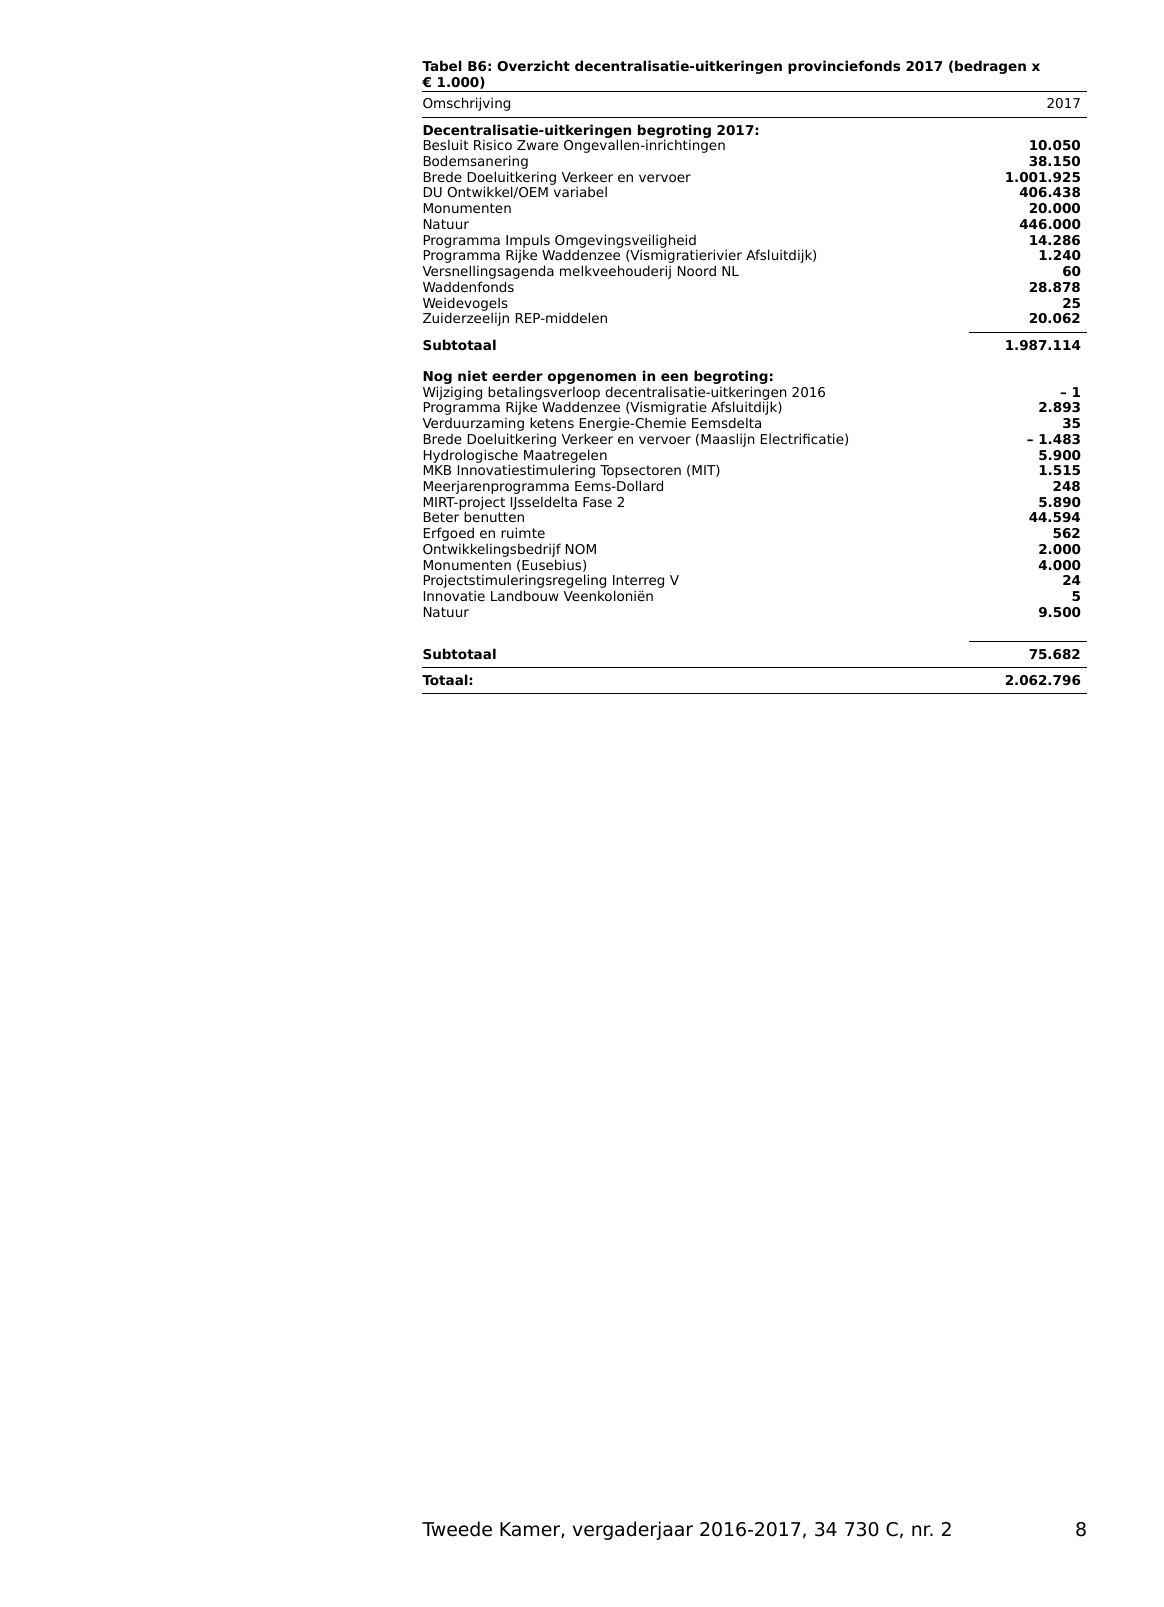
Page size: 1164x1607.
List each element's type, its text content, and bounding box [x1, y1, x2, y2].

table_cell Programma Impuls Omgevingsveiligheid [422, 233, 968, 248]
table_cell 2.000 [969, 542, 1087, 557]
table_cell 38.150 [969, 154, 1087, 169]
table_cell Waddenfonds [422, 280, 968, 295]
table_cell Beter benutten [422, 510, 968, 526]
table_cell Omschrijving [422, 92, 968, 117]
table_cell 10.050 [969, 138, 1087, 154]
table_cell Erfgoed en ruimte [422, 526, 968, 542]
table_cell [422, 620, 968, 641]
table_cell MKB Innovatiestimulering Topsectoren (MIT) [422, 463, 968, 479]
table_cell 5.890 [969, 495, 1087, 510]
table_cell 2.062.796 [969, 668, 1087, 693]
table_cell MIRT-project IJsseldelta Fase 2 [422, 495, 968, 510]
table_cell Monumenten (Eusebius) [422, 558, 968, 573]
table_cell Brede Doeluitkering Verkeer en vervoer [422, 170, 968, 185]
table_cell 1.240 [969, 248, 1087, 264]
table_cell Brede Doeluitkering Verkeer en vervoer (Maaslijn Electrificatie) [422, 432, 968, 447]
table_cell 25 [969, 295, 1087, 311]
table_cell Hydrologische Maatregelen [422, 448, 968, 463]
table_cell DU Ontwikkel/OEM variabel [422, 185, 968, 201]
table_cell Programma Rijke Waddenzee (Vismigratierivier Afsluitdijk) [422, 248, 968, 264]
table_cell Nog niet eerder opgenomen in een begroting: [422, 369, 968, 384]
table_cell Subtotaal [422, 332, 968, 353]
table_cell – 1.483 [969, 432, 1087, 447]
table_cell [422, 353, 968, 369]
table_cell 5.900 [969, 448, 1087, 463]
table_cell 2.893 [969, 400, 1087, 416]
table_cell 248 [969, 479, 1087, 494]
table_cell 1.001.925 [969, 170, 1087, 185]
table_cell 4.000 [969, 558, 1087, 573]
table_cell Monumenten [422, 201, 968, 217]
table_cell Natuur [422, 217, 968, 232]
table_cell Meerjarenprogramma Eems-Dollard [422, 479, 968, 494]
table_cell Versnellingsagenda melkveehouderij Noord NL [422, 264, 968, 280]
table_cell Weidevogels [422, 295, 968, 311]
table_cell Zuiderzeelijn REP-middelen [422, 311, 968, 332]
table_cell [969, 620, 1087, 641]
table_cell 406.438 [969, 185, 1087, 201]
table_cell – 1 [969, 385, 1087, 400]
table_cell 14.286 [969, 233, 1087, 248]
table_cell [969, 353, 1087, 369]
table_cell 1.987.114 [969, 333, 1087, 353]
table_cell 446.000 [969, 217, 1087, 232]
table_cell Natuur [422, 605, 968, 620]
table_cell Wijziging betalingsverloop decentralisatie-uitkeringen 2016 [422, 385, 968, 400]
table_cell Innovatie Landbouw Veenkoloniën [422, 589, 968, 605]
table_cell 2017 [969, 92, 1087, 117]
table_cell 24 [969, 573, 1087, 589]
table_cell 20.000 [969, 201, 1087, 217]
table_cell Ontwikkelingsbedrijf NOM [422, 542, 968, 557]
table_cell 60 [969, 264, 1087, 280]
table_cell Bodemsanering [422, 154, 968, 169]
table_cell Programma Rijke Waddenzee (Vismigratie Afsluitdijk) [422, 400, 968, 416]
table_cell [969, 369, 1087, 384]
table_cell 28.878 [969, 280, 1087, 295]
table_cell 9.500 [969, 605, 1087, 620]
table_cell 20.062 [969, 311, 1087, 332]
table_cell Projectstimuleringsregeling Interreg V [422, 573, 968, 589]
table_header Tabel B6: Overzicht decentralisatie-uitkeringen provinciefonds 2017 (bedragen x € 1.000) [422, 59, 1087, 91]
table_cell 75.682 [969, 642, 1087, 667]
table_cell [969, 118, 1087, 138]
table_cell Totaal: [422, 668, 968, 693]
table_cell 44.594 [969, 510, 1087, 526]
table_cell 1.515 [969, 463, 1087, 479]
table_cell Verduurzaming ketens Energie-Chemie Eemsdelta [422, 416, 968, 432]
table_cell 5 [969, 589, 1087, 605]
table_cell 562 [969, 526, 1087, 542]
table_cell 35 [969, 416, 1087, 432]
table_cell Besluit Risico Zware Ongevallen-inrichtingen [422, 138, 968, 154]
table_cell Decentralisatie-uitkeringen begroting 2017: [422, 118, 968, 138]
table_cell Subtotaal [422, 641, 968, 667]
